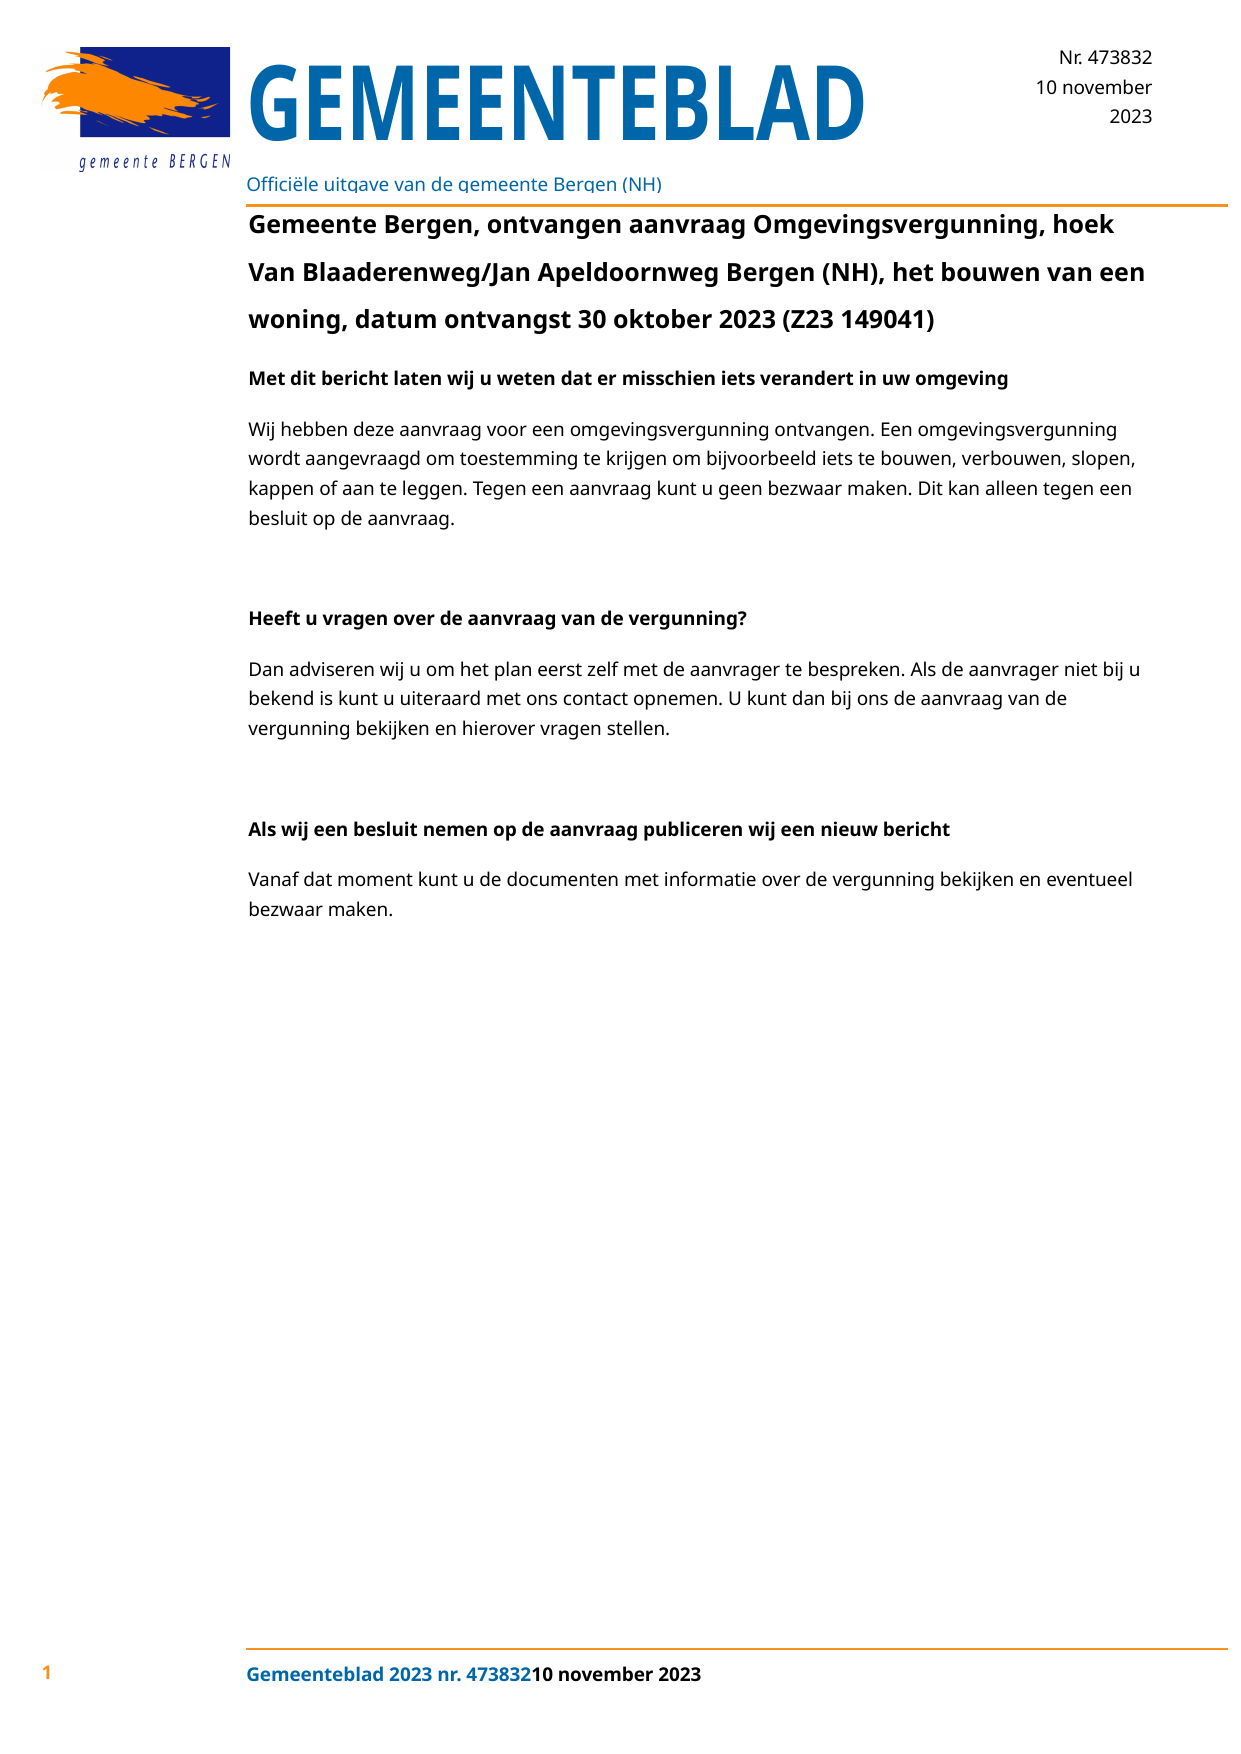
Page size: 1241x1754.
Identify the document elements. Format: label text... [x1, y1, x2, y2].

text Wij hebben deze aanvraag voor een omgevingsvergunning ontvangen. Een omgevingsvergunning wordt aangevraagd om toestemming te krijgen om bijvoorbeeld iets te bouwen, verbouwen, slopen, kappen of aan te leggen. Tegen een aanvraag kunt u geen bezwaar maken. Dit kan alleen tegen een besluit op de aanvraag. [248, 416, 1152, 530]
text Gemeente Bergen, ontvangen aanvraag Omgevingsvergunning, hoek Van Blaaderenweg/Jan Apeldoornweg Bergen (NH), het bouwen van een woning, datum ontvangst 30 oktober 2023 (Z23 149041) [248, 207, 1152, 336]
text Vanaf dat moment kunt u de documenten met informatie over de vergunning bekijken en eventueel bezwaar maken. [248, 866, 1152, 922]
text Als wij een besluit nemen op de aanvraag publiceren wij een nieuw bericht [248, 816, 1152, 842]
text Met dit bericht laten wij u weten dat er misschien iets verandert in uw omgeving [248, 366, 1152, 391]
text Dan adviseren wij u om het plan eerst zelf met de aanvrager te bespreken. Als de aanvrager niet bij u bekend is kunt u uiteraard met ons contact opnemen. U kunt dan bij ons de aanvraag van de vergunning bekijken en hierover vragen stellen. [248, 656, 1152, 741]
text Heeft u vragen over de aanvraag van de vergunning? [248, 606, 1152, 631]
picture [41, 47, 231, 172]
